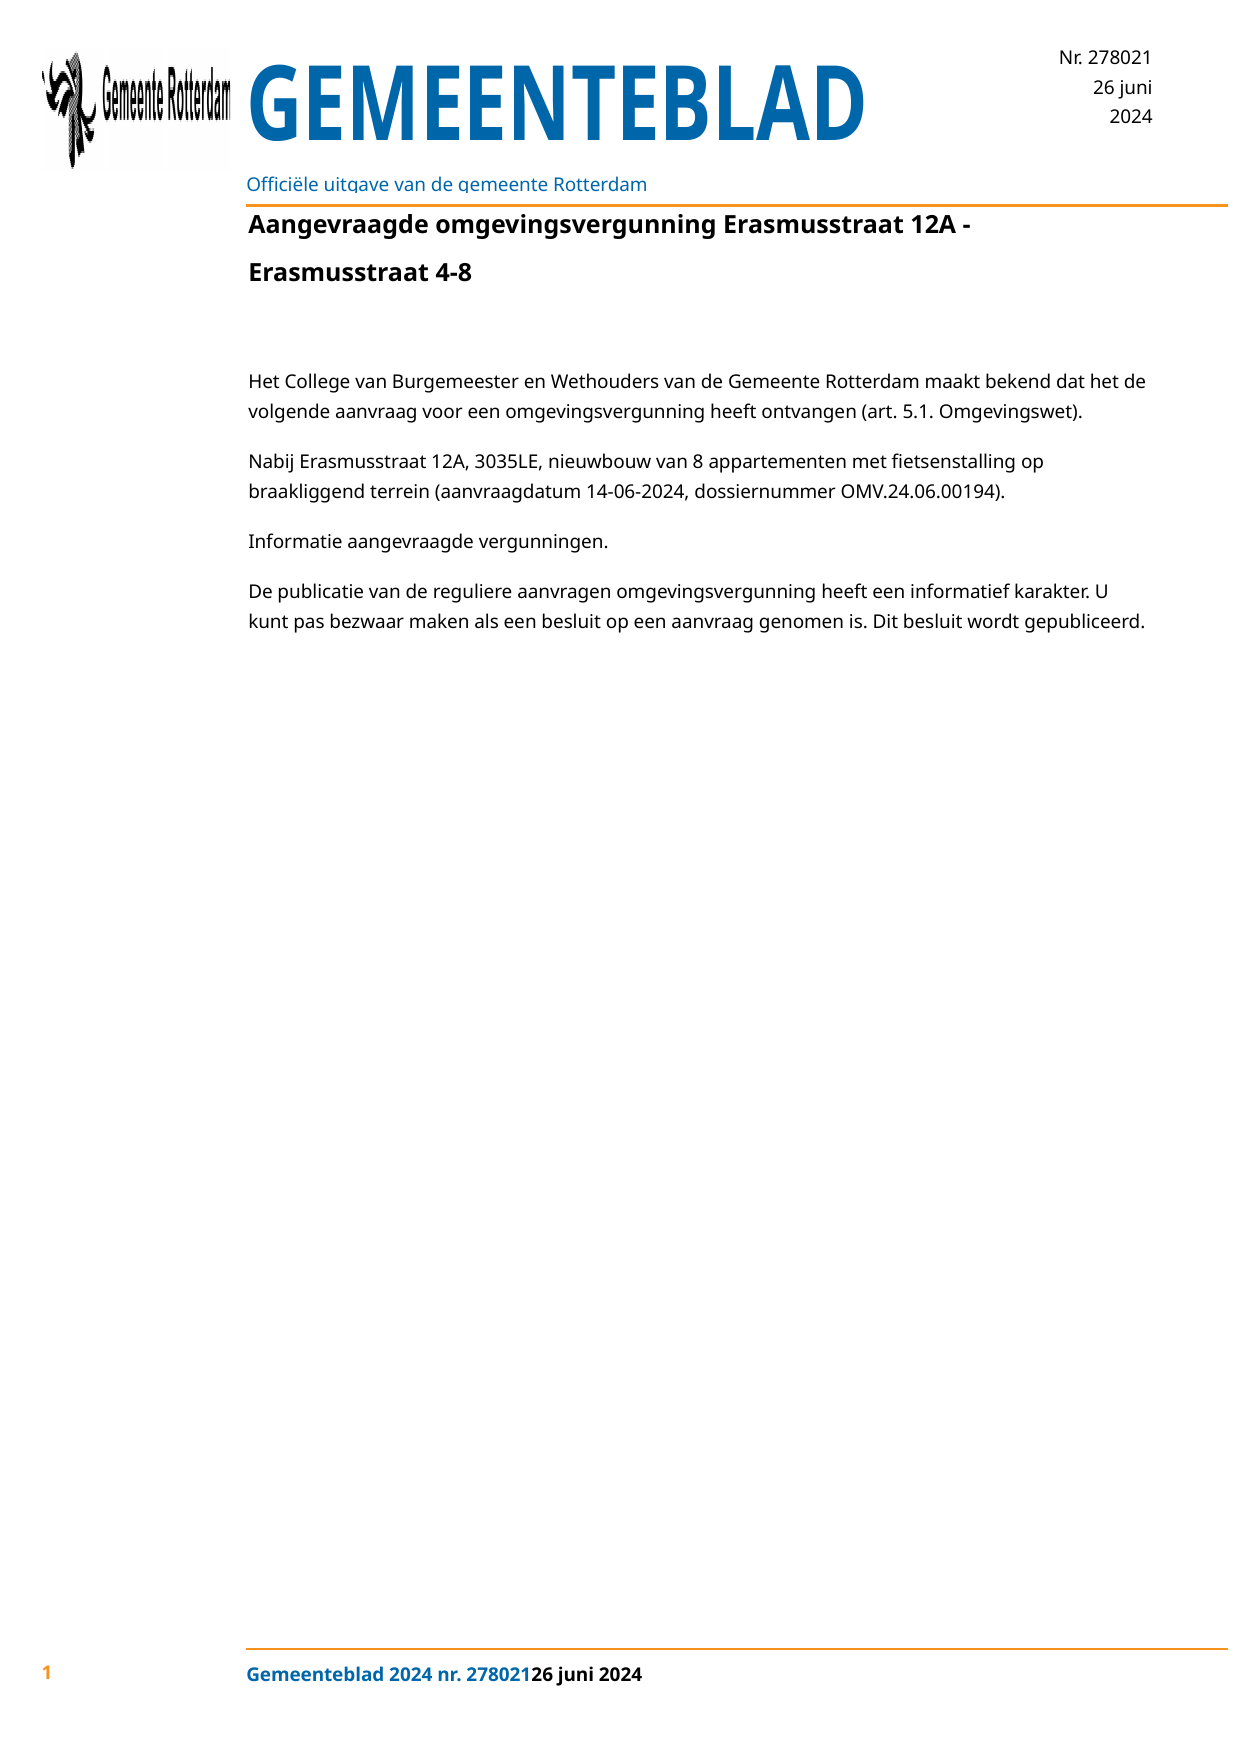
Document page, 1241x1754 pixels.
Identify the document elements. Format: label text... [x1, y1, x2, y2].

text Nabij Erasmusstraat 12A, 3035LE, nieuwbouw van 8 appartementen met fietsenstalling op braakliggend terrein (aanvraagdatum 14-06-2024, dossiernummer OMV.24.06.00194). [248, 448, 1152, 504]
text Informatie aangevraagde vergunningen. [248, 528, 1152, 554]
picture [41, 47, 231, 172]
text De publicatie van de reguliere aanvragen omgevingsvergunning heeft een informatief karakter. U kunt pas bezwaar maken als een besluit op een aanvraag genomen is. Dit besluit wordt gepubliceerd. [248, 579, 1152, 634]
text Het College van Burgemeester en Wethouders van de Gemeente Rotterdam maakt bekend dat het de volgende aanvraag voor een omgevingsvergunning heeft ontvangen (art. 5.1. Omgevingswet). [248, 368, 1152, 424]
text Aangevraagde omgevingsvergunning Erasmusstraat 12A - Erasmusstraat 4-8 [248, 207, 1152, 288]
